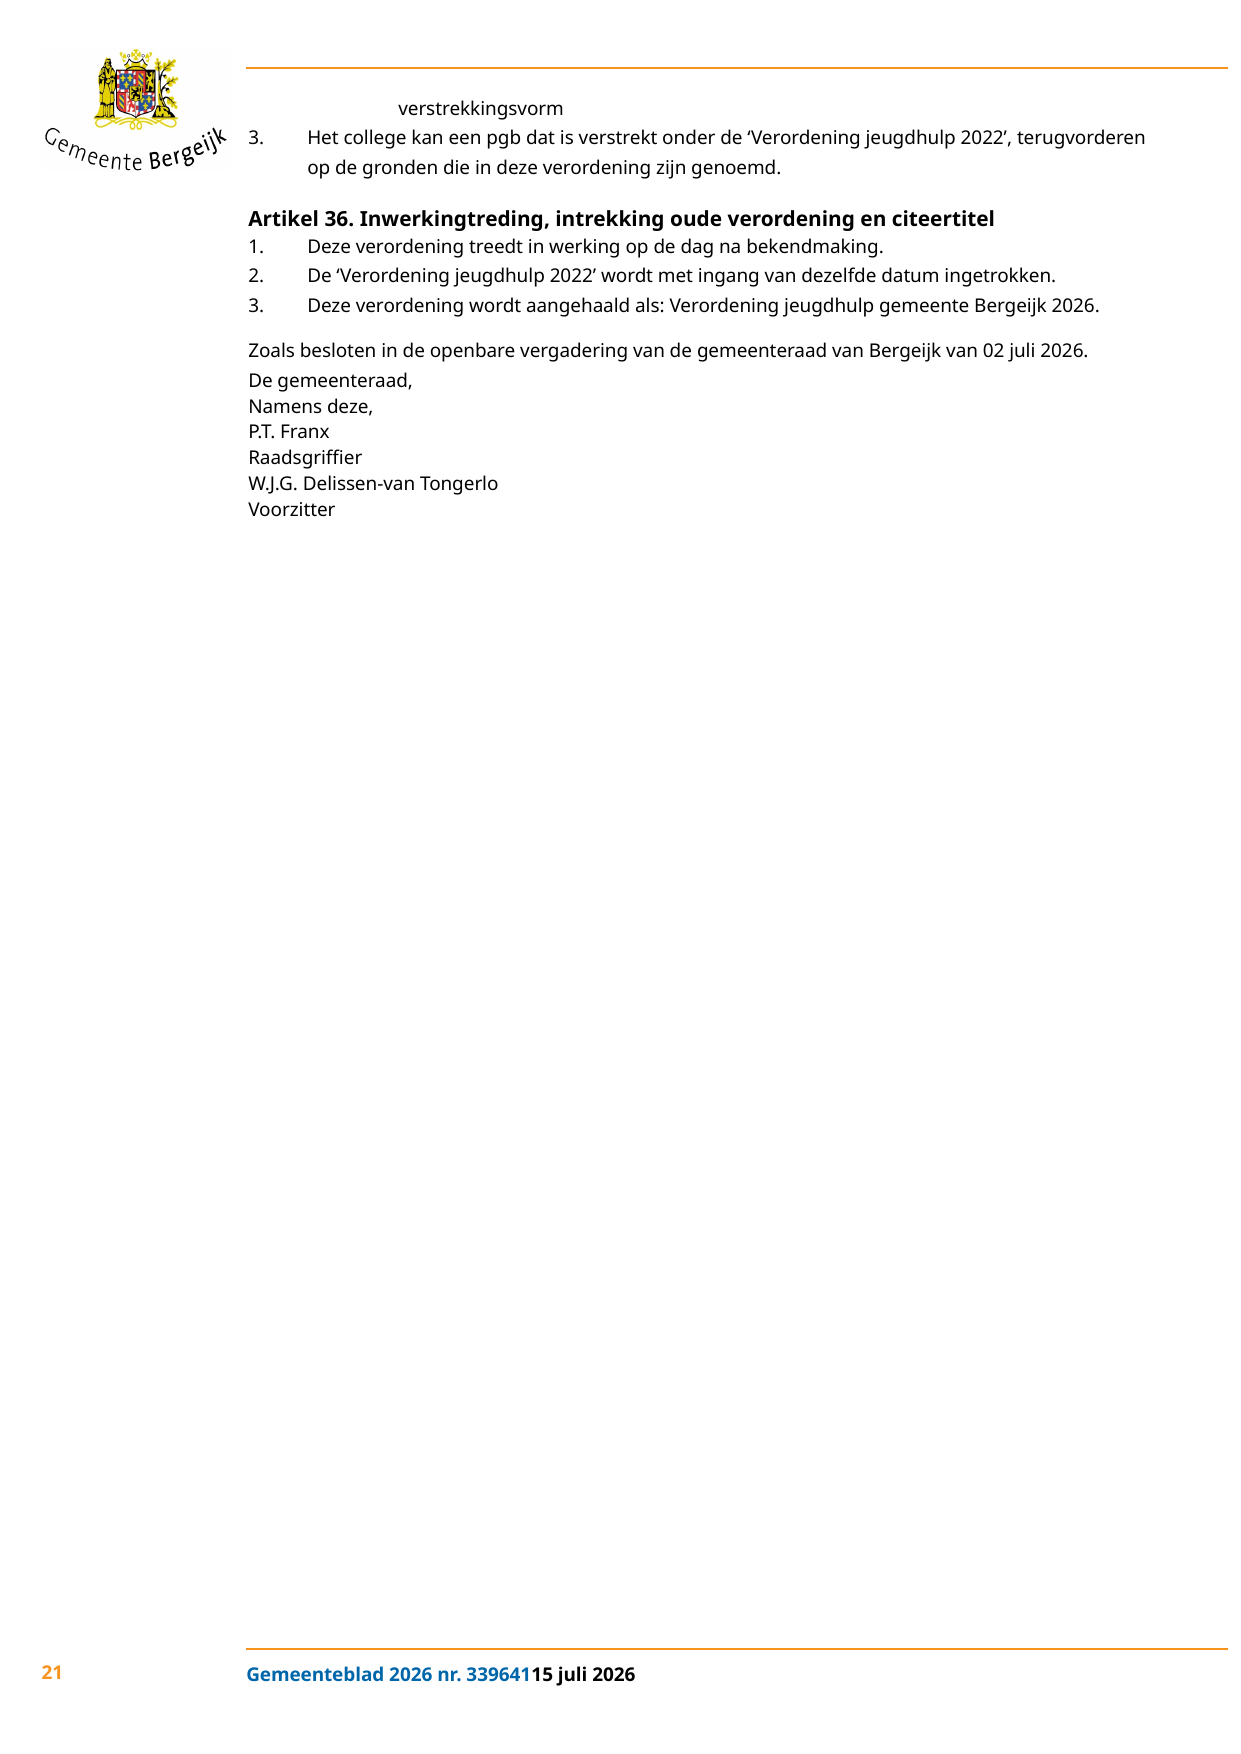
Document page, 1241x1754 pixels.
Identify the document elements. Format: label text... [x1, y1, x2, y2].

text Artikel 36. Inwerkingtreding, intrekking oude verordening en citeertitel [248, 204, 1152, 233]
text Voorzitter [248, 496, 1152, 522]
text Raadsgriffier [248, 444, 1152, 470]
list Deze verordening wordt aangehaald als: Verordening jeugdhulp gemeente Bergeijk 2026. [248, 292, 1152, 318]
text De gemeenteraad, [248, 367, 1152, 393]
text Zoals besloten in de openbare vergadering van de gemeenteraad van Bergeijk van 02 juli 2026. [248, 338, 1152, 363]
text Namens deze, [248, 393, 1152, 419]
list verstrekkingsvorm [361, 95, 1152, 121]
picture [41, 47, 231, 172]
list Deze verordening treedt in werking op de dag na bekendmaking. [248, 233, 1152, 258]
text P.T. Franx [248, 419, 1152, 444]
text W.J.G. Delissen-van Tongerlo [248, 470, 1152, 496]
list Het college kan een pgb dat is verstrekt onder de ‘Verordening jeugdhulp 2022’, terugvorderen op de gronden die in deze verordening zijn genoemd. [248, 124, 1152, 180]
list De ‘Verordening jeugdhulp 2022’ wordt met ingang van dezelfde datum ingetrokken. [248, 262, 1152, 288]
